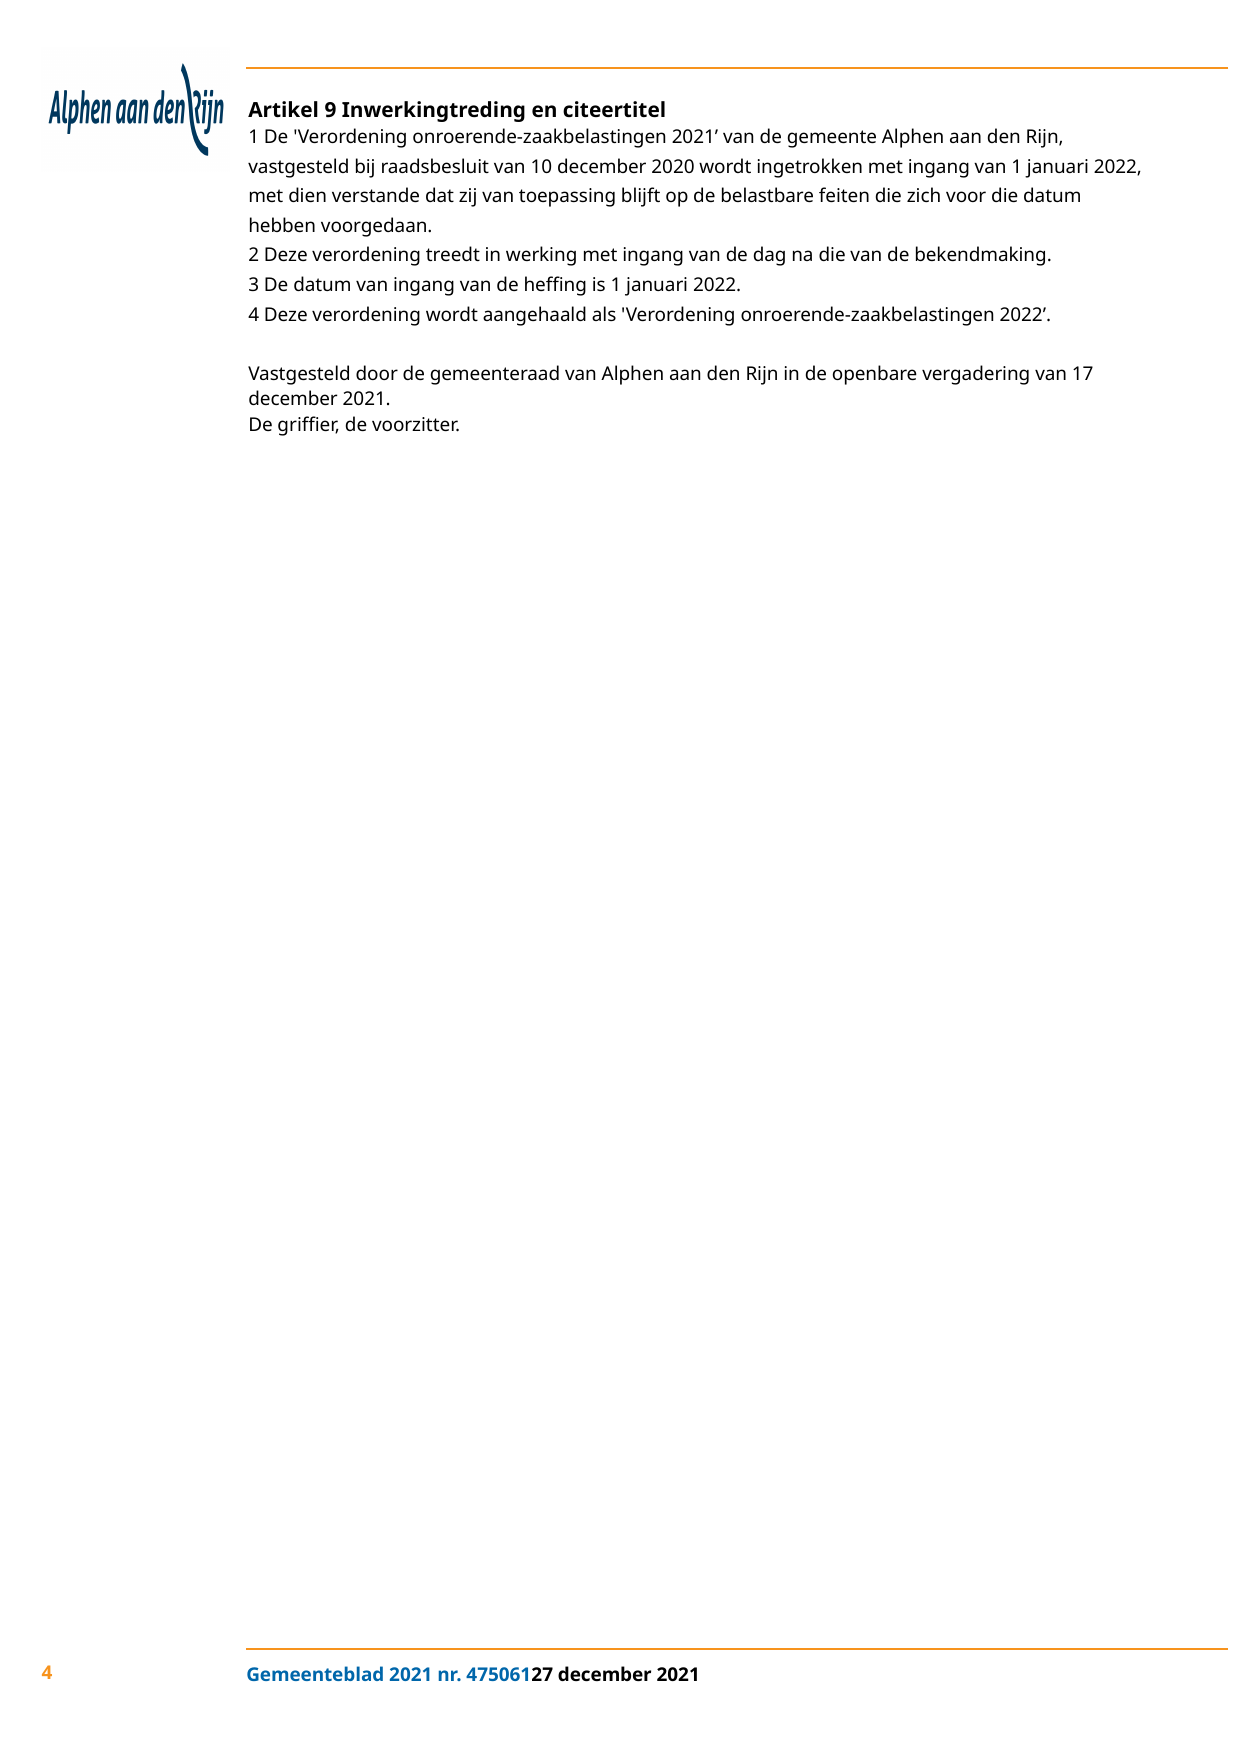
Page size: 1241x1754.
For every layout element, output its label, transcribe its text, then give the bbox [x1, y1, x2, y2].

text Artikel 9 Inwerkingtreding en citeertitel [248, 95, 1152, 123]
picture [41, 47, 231, 172]
text 3 De datum van ingang van de heffing is 1 januari 2022. [248, 271, 1152, 297]
text 4 Deze verordening wordt aangehaald als 'Verordening onroerende-zaakbelastingen 2022’. [248, 301, 1152, 326]
text Vastgesteld door de gemeenteraad van Alphen aan den Rijn in de openbare vergadering van 17 december 2021. [248, 360, 1152, 411]
text De griffier, de voorzitter. [248, 411, 1152, 437]
text 2 Deze verordening treedt in werking met ingang van de dag na die van de bekendmaking. [248, 242, 1152, 267]
text 1 De 'Verordening onroerende-zaakbelastingen 2021’ van de gemeente Alphen aan den Rijn, vastgesteld bij raadsbesluit van 10 december 2020 wordt ingetrokken met ingang van 1 januari 2022, met dien verstande dat zij van toepassing blijft op de belastbare feiten die zich voor die datum hebben voorgedaan. [248, 123, 1152, 238]
